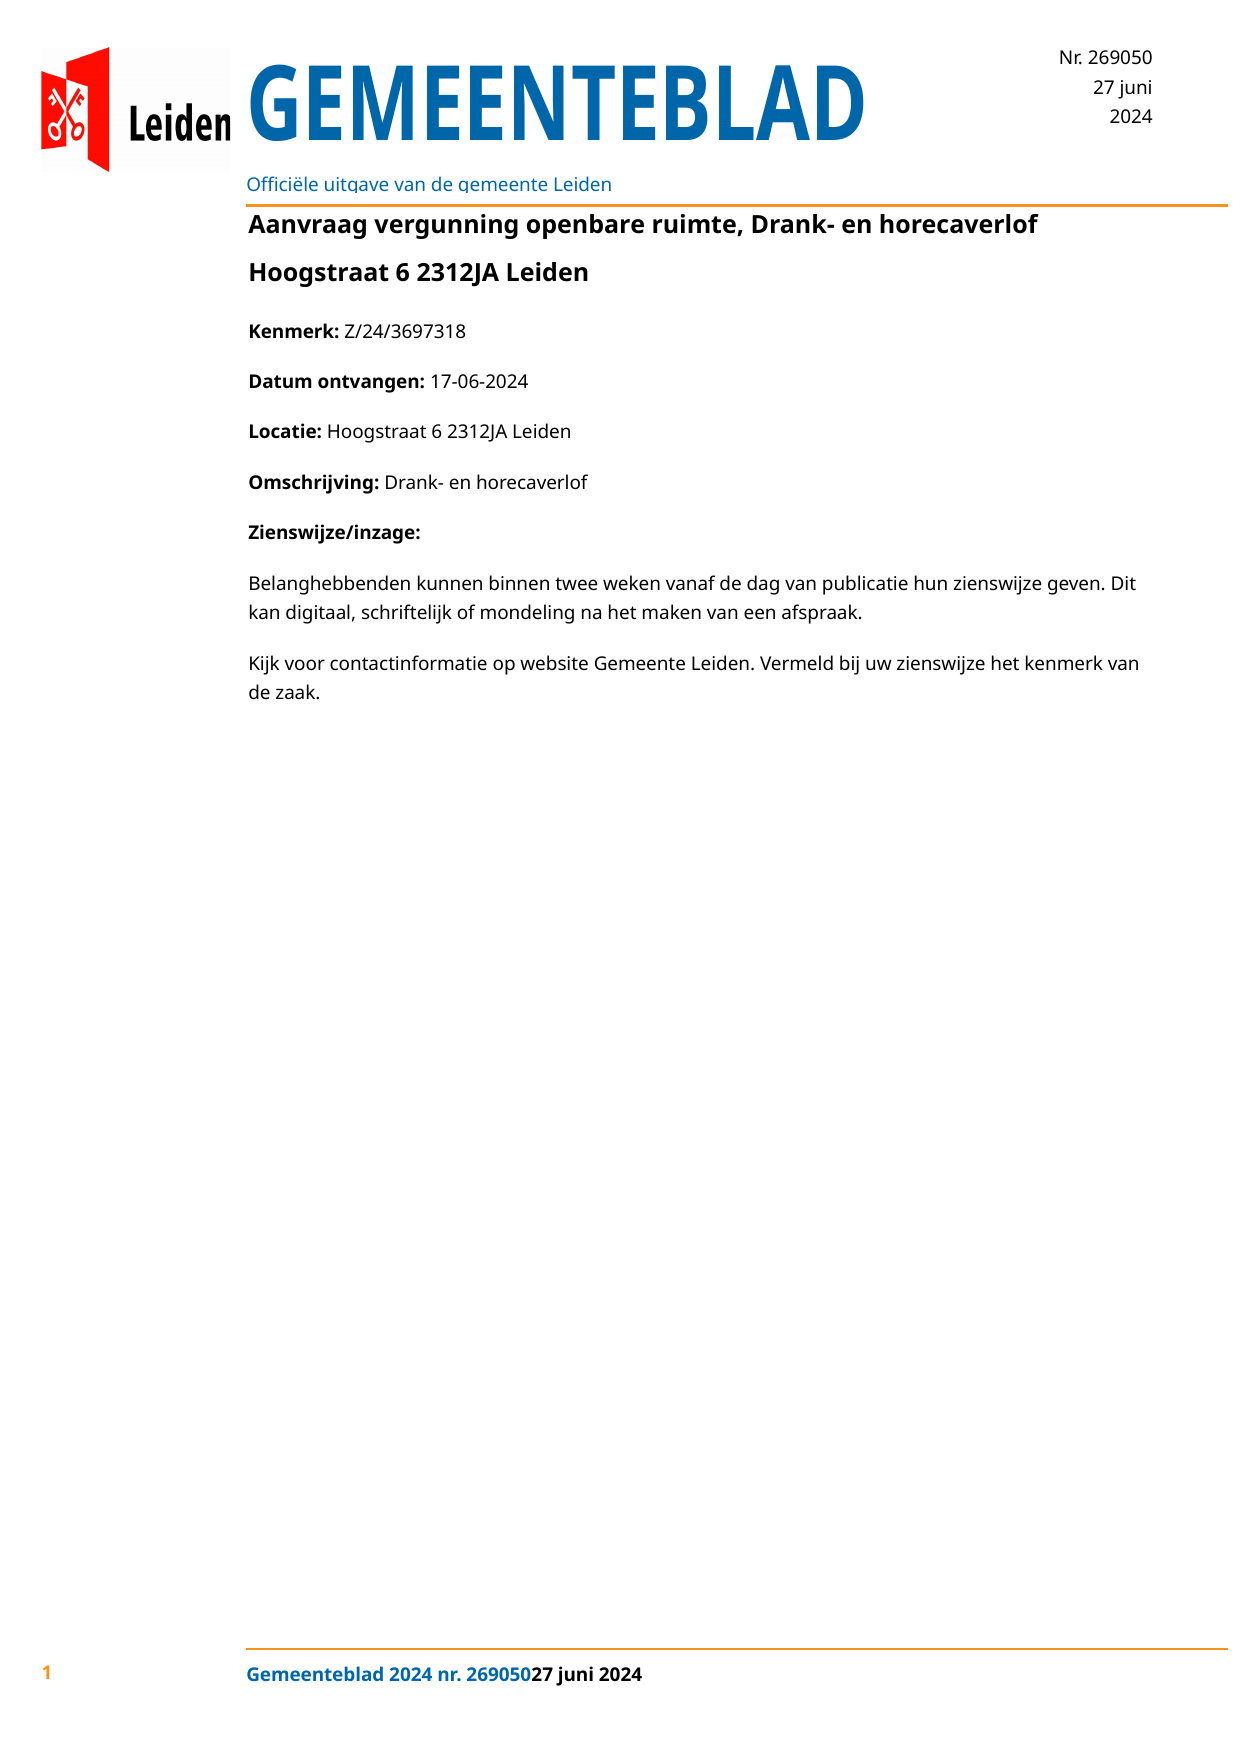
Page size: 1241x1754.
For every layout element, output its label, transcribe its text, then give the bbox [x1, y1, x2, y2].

text Belanghebbenden kunnen binnen twee weken vanaf de dag van publicatie hun zienswijze geven. Dit kan digitaal, schriftelijk of mondeling na het maken van een afspraak. [248, 570, 1152, 625]
text Omschrijving: Drank- en horecaverlof [248, 469, 1152, 495]
text Zienswijze/inzage: [248, 519, 1152, 545]
text Aanvraag vergunning openbare ruimte, Drank- en horecaverlof Hoogstraat 6 2312JA Leiden [248, 207, 1152, 288]
text Kijk voor contactinformatie op website Gemeente Leiden. Vermeld bij uw zienswijze het kenmerk van de zaak. [248, 650, 1152, 705]
text Kenmerk: Z/24/3697318 [248, 318, 1152, 344]
text Datum ontvangen: 17-06-2024 [248, 368, 1152, 394]
picture [41, 47, 231, 172]
text Locatie: Hoogstraat 6 2312JA Leiden [248, 419, 1152, 444]
